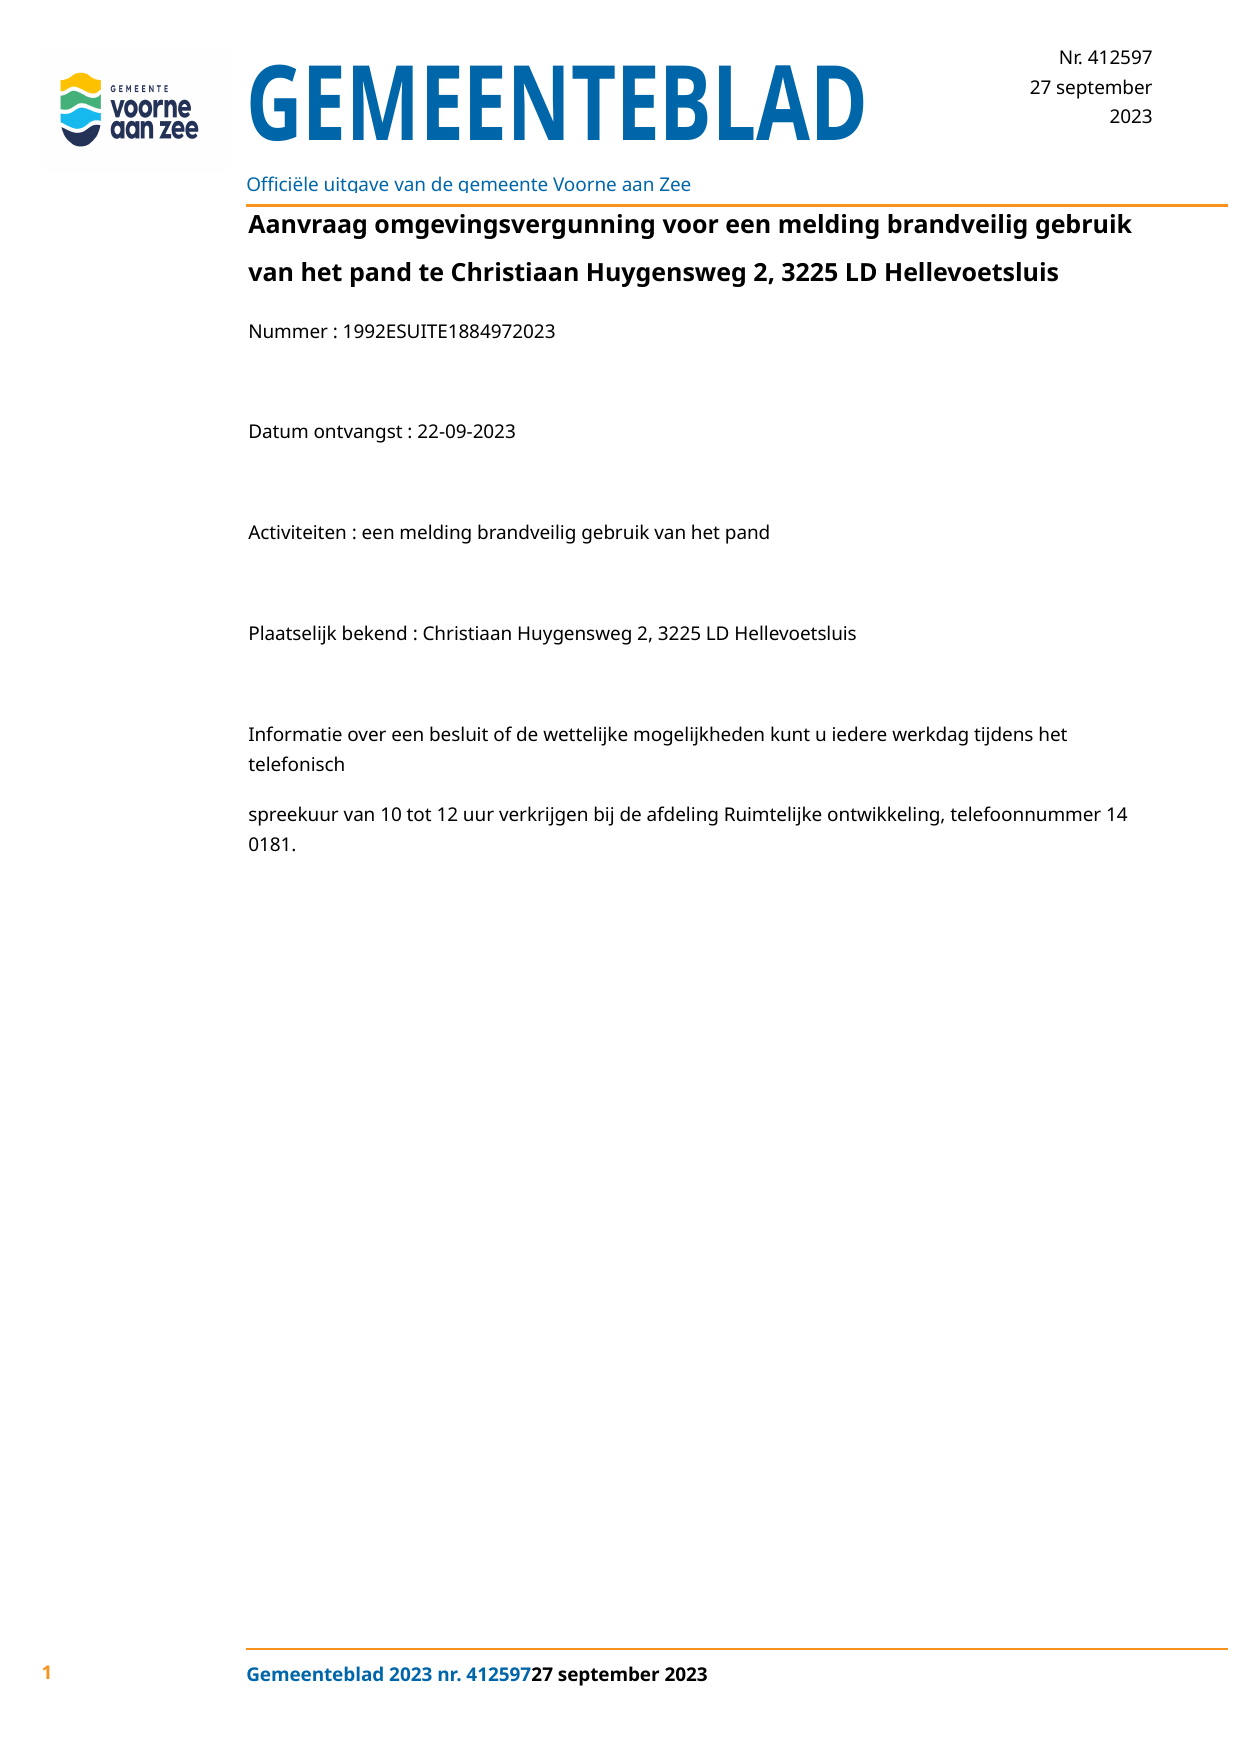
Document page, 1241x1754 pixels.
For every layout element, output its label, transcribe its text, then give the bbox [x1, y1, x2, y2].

text Nummer : 1992ESUITE1884972023 [248, 318, 1152, 344]
text Datum ontvangst : 22-09-2023 [248, 419, 1152, 444]
text Aanvraag omgevingsvergunning voor een melding brandveilig gebruik van het pand te Christiaan Huygensweg 2, 3225 LD Hellevoetsluis [248, 207, 1152, 288]
text spreekuur van 10 tot 12 uur verkrijgen bij de afdeling Ruimtelijke ontwikkeling, telefoonnummer 14 0181. [248, 801, 1152, 857]
text Plaatselijk bekend : Christiaan Huygensweg 2, 3225 LD Hellevoetsluis [248, 620, 1152, 646]
picture [41, 47, 231, 172]
text Informatie over een besluit of de wettelijke mogelijkheden kunt u iedere werkdag tijdens het telefonisch [248, 721, 1152, 777]
text Activiteiten : een melding brandveilig gebruik van het pand [248, 519, 1152, 545]
